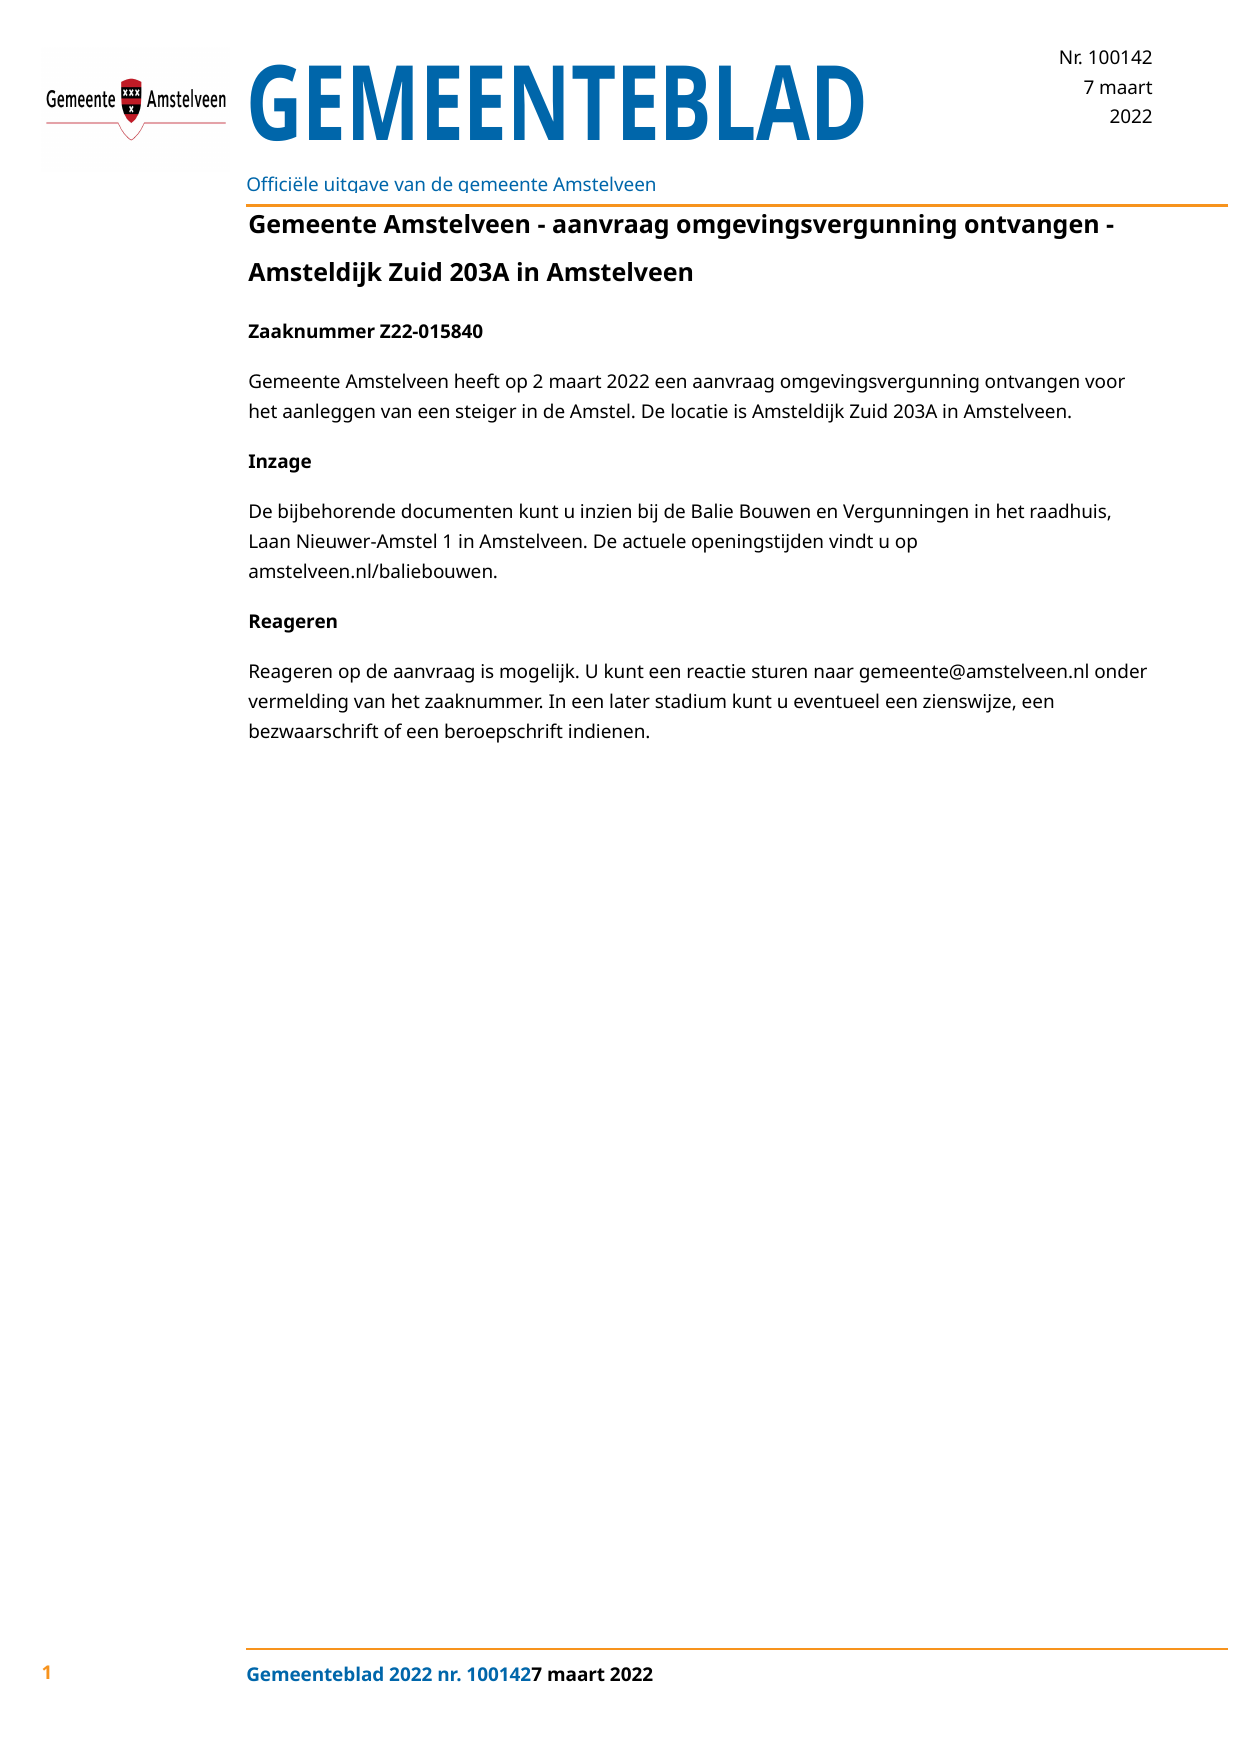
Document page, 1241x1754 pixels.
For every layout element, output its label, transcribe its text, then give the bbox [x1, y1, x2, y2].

text Reageren op de aanvraag is mogelijk. U kunt een reactie sturen naar gemeente@amstelveen.nl onder vermelding van het zaaknummer. In een later stadium kunt u eventueel een zienswijze, een bezwaarschrift of een beroepschrift indienen. [248, 659, 1152, 744]
text Gemeente Amstelveen heeft op 2 maart 2022 een aanvraag omgevingsvergunning ontvangen voor het aanleggen van een steiger in de Amstel. De locatie is Amsteldijk Zuid 203A in Amstelveen. [248, 368, 1152, 424]
text Reageren [248, 608, 1152, 634]
text Gemeente Amstelveen - aanvraag omgevingsvergunning ontvangen - Amsteldijk Zuid 203A in Amstelveen [248, 207, 1152, 288]
picture [41, 47, 231, 172]
text De bijbehorende documenten kunt u inzien bij de Balie Bouwen en Vergunningen in het raadhuis, Laan Nieuwer-Amstel 1 in Amstelveen. De actuele openingstijden vindt u op amstelveen.nl/baliebouwen. [248, 499, 1152, 584]
text Inzage [248, 448, 1152, 474]
text Zaaknummer Z22-015840 [248, 318, 1152, 344]
